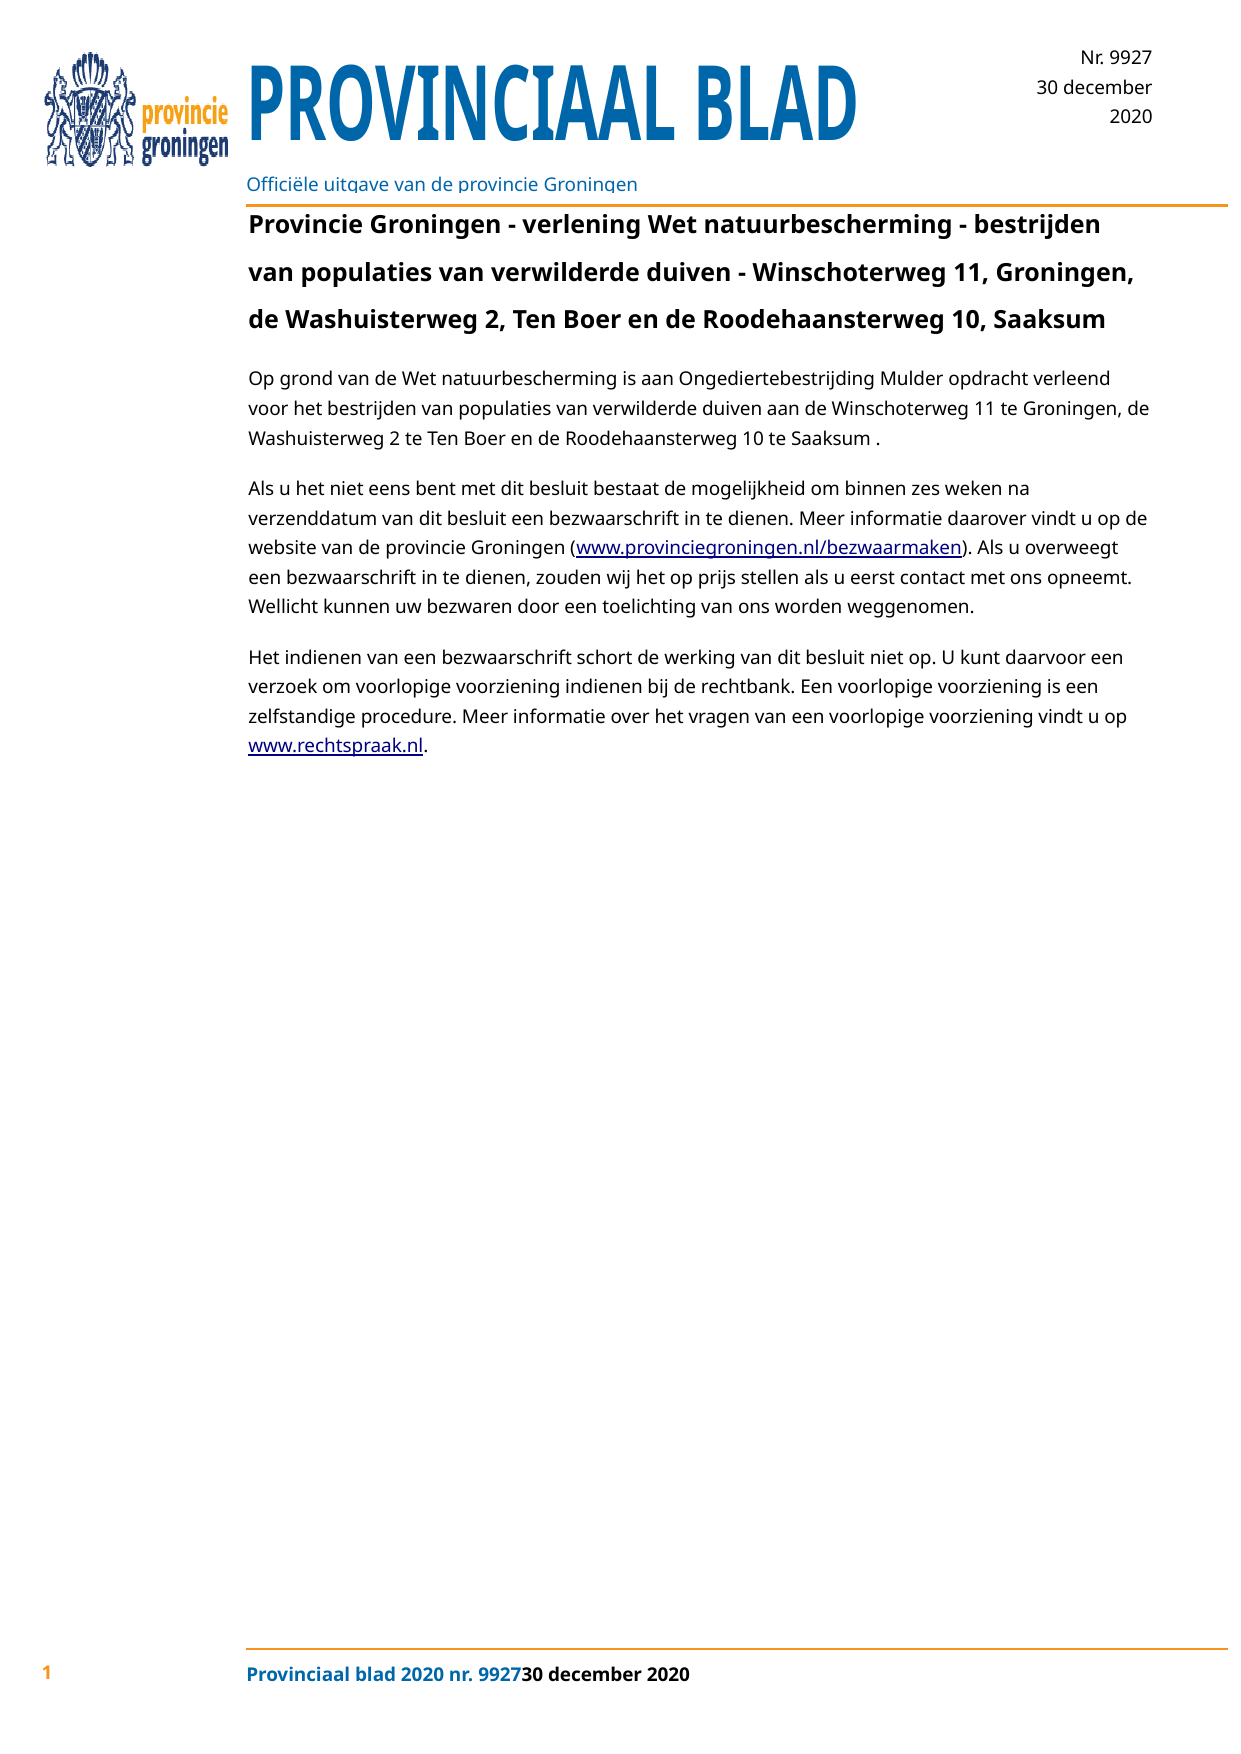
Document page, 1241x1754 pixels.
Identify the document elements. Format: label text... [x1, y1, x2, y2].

text Provincie Groningen - verlening Wet natuurbescherming - bestrijden van populaties van verwilderde duiven - Winschoterweg 11, Groningen, de Washuisterweg 2, Ten Boer en de Roodehaansterweg 10, Saaksum [248, 207, 1152, 336]
text Op grond van de Wet natuurbescherming is aan Ongediertebestrijding Mulder opdracht verleend voor het bestrijden van populaties van verwilderde duiven aan de Winschoterweg 11 te Groningen, de Washuisterweg 2 te Ten Boer en de Roodehaansterweg 10 te Saaksum . [248, 366, 1152, 450]
text Als u het niet eens bent met dit besluit bestaat de mogelijkheid om binnen zes weken na verzenddatum van dit besluit een bezwaarschrift in te dienen. Meer informatie daarover vindt u op de website van de provincie Groningen (www.provinciegroningen.nl/bezwaarmaken). Als u overweegt een bezwaarschrift in te dienen, zouden wij het op prijs stellen als u eerst contact met ons opneemt. Wellicht kunnen uw bezwaren door een toelichting van ons worden weggenomen. [248, 475, 1152, 619]
picture [41, 47, 231, 172]
text Het indienen van een bezwaarschrift schort de werking van dit besluit niet op. U kunt daarvoor een verzoek om voorlopige voorziening indienen bij de rechtbank. Een voorlopige voorziening is een zelfstandige procedure. Meer informatie over het vragen van een voorlopige voorziening vindt u op www.rechtspraak.nl. [248, 644, 1152, 758]
